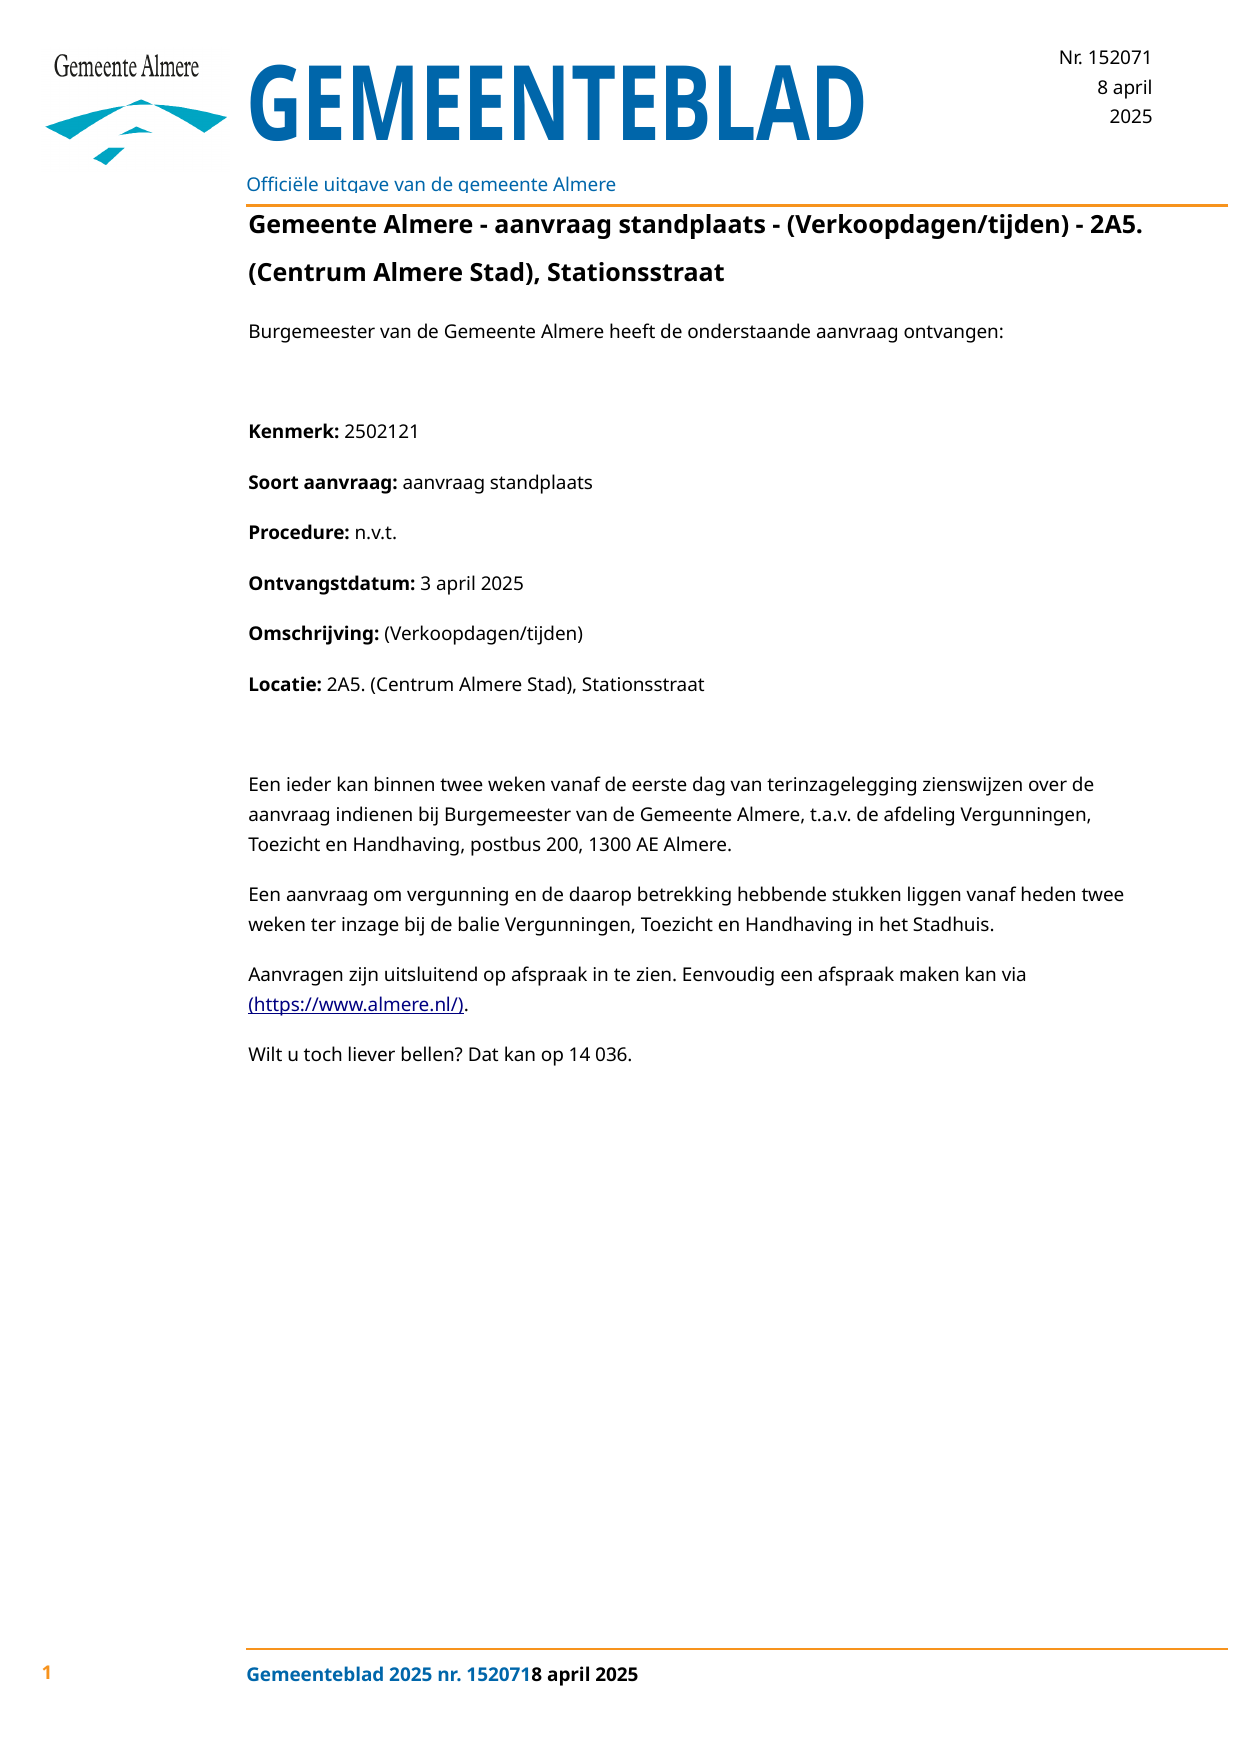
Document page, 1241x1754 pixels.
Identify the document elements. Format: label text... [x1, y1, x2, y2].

text Ontvangstdatum: 3 april 2025 [248, 570, 1152, 596]
text Wilt u toch liever bellen? Dat kan op 14 036. [248, 1041, 1152, 1067]
text Omschrijving: (Verkoopdagen/tijden) [248, 620, 1152, 646]
text Een aanvraag om vergunning en de daarop betrekking hebbende stukken liggen vanaf heden twee weken ter inzage bij de balie Vergunningen, Toezicht en Handhaving in het Stadhuis. [248, 881, 1152, 937]
text Aanvragen zijn uitsluitend op afspraak in te zien. Eenvoudig een afspraak maken kan via (https://www.almere.nl/). [248, 961, 1152, 1017]
text Een ieder kan binnen twee weken vanaf de eerste dag van terinzagelegging zienswijzen over de aanvraag indienen bij Burgemeester van de Gemeente Almere, t.a.v. de afdeling Vergunningen, Toezicht en Handhaving, postbus 200, 1300 AE Almere. [248, 772, 1152, 857]
text Procedure: n.v.t. [248, 519, 1152, 545]
text Burgemeester van de Gemeente Almere heeft de onderstaande aanvraag ontvangen: [248, 318, 1152, 344]
text Locatie: 2A5. (Centrum Almere Stad), Stationsstraat [248, 671, 1152, 697]
text Soort aanvraag: aanvraag standplaats [248, 469, 1152, 495]
picture [41, 47, 231, 172]
text Gemeente Almere - aanvraag standplaats - (Verkoopdagen/tijden) - 2A5. (Centrum Almere Stad), Stationsstraat [248, 207, 1152, 288]
text Kenmerk: 2502121 [248, 419, 1152, 444]
